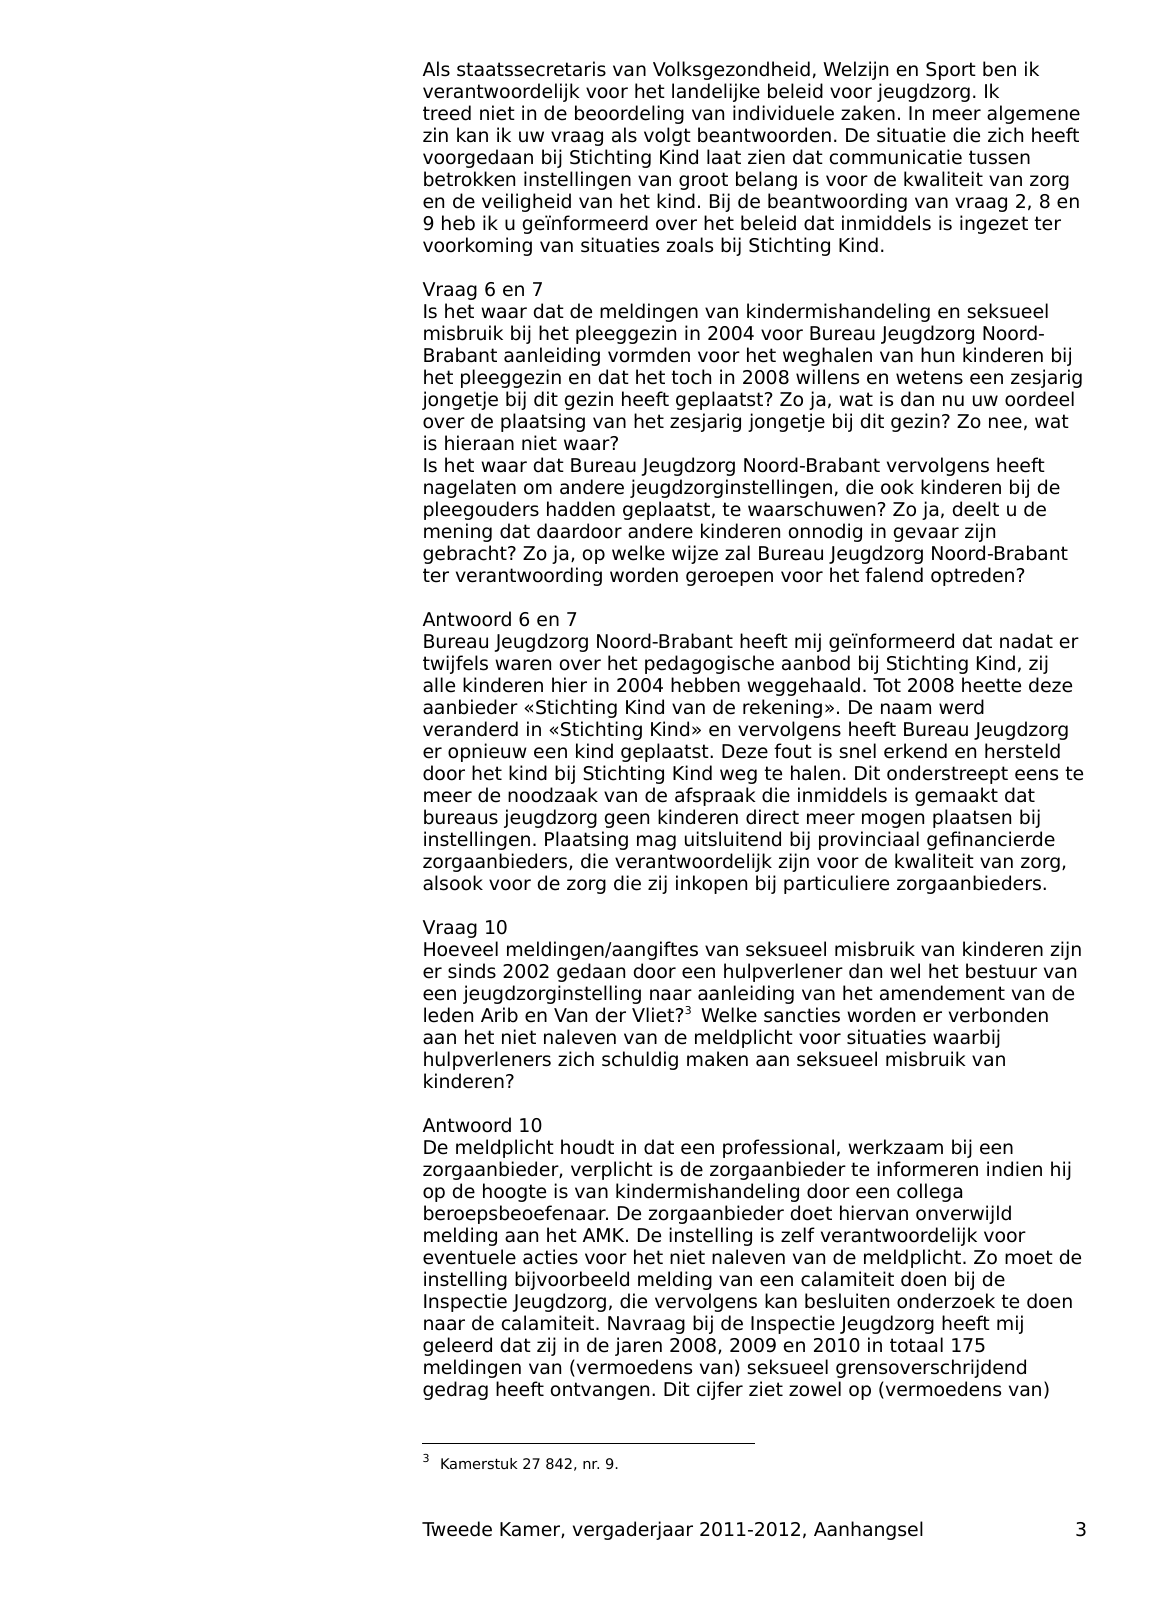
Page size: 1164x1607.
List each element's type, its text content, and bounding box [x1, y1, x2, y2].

text Vraag 10 [422, 917, 1087, 939]
text De meldplicht houdt in dat een professional, werkzaam bij een zorgaanbieder, verplicht is de zorgaanbieder te informeren indien hij op de hoogte is van kindermishandeling door een collega beroepsbeoefenaar. De zorgaanbieder doet hiervan onverwijld melding aan het AMK. De instelling is zelf verantwoordelijk voor eventuele acties voor het niet naleven van de meldplicht. Zo moet de instelling bijvoorbeeld melding van een calamiteit doen bij de Inspectie Jeugdzorg, die vervolgens kan besluiten onderzoek te doen naar de calamiteit. Navraag bij de Inspectie Jeugdzorg heeft mij geleerd dat zij in de jaren 2008, 2009 en 2010 in totaal 175 meldingen van (vermoedens van) seksueel grensoverschrijdend gedrag heeft ontvangen. Dit cijfer ziet zowel op (vermoedens van) [422, 1137, 1087, 1401]
text Is het waar dat de meldingen van kindermishandeling en seksueel misbruik bij het pleeggezin in 2004 voor Bureau Jeugdzorg Noord-Brabant aanleiding vormden voor het weghalen van hun kinderen bij het pleeggezin en dat het toch in 2008 willens en wetens een zesjarig jongetje bij dit gezin heeft geplaatst? Zo ja, wat is dan nu uw oordeel over de plaatsing van het zesjarig jongetje bij dit gezin? Zo nee, wat is hieraan niet waar? [422, 301, 1087, 455]
text Bureau Jeugdzorg Noord-Brabant heeft mij geïnformeerd dat nadat er twijfels waren over het pedagogische aanbod bij Stichting Kind, zij alle kinderen hier in 2004 hebben weggehaald. Tot 2008 heette deze aanbieder «Stichting Kind van de rekening». De naam werd veranderd in «Stichting Kind» en vervolgens heeft Bureau Jeugdzorg er opnieuw een kind geplaatst. Deze fout is snel erkend en hersteld door het kind bij Stichting Kind weg te halen. Dit onderstreept eens te meer de noodzaak van de afspraak die inmiddels is gemaakt dat bureaus jeugdzorg geen kinderen direct meer mogen plaatsen bij instellingen. Plaatsing mag uitsluitend bij provinciaal gefinancierde zorgaanbieders, die verantwoordelijk zijn voor de kwaliteit van zorg, alsook voor de zorg die zij inkopen bij particuliere zorgaanbieders. [422, 631, 1087, 895]
text Vraag 6 en 7 [422, 279, 1087, 301]
text Is het waar dat Bureau Jeugdzorg Noord-Brabant vervolgens heeft nagelaten om andere jeugdzorginstellingen, die ook kinderen bij de pleegouders hadden geplaatst, te waarschuwen? Zo ja, deelt u de mening dat daardoor andere kinderen onnodig in gevaar zijn gebracht? Zo ja, op welke wijze zal Bureau Jeugdzorg Noord-Brabant ter verantwoording worden geroepen voor het falend optreden? [422, 455, 1087, 587]
text Hoeveel meldingen/aangiftes van seksueel misbruik van kinderen zijn er sinds 2002 gedaan door een hulpverlener dan wel het bestuur van een jeugdzorginstelling naar aanleiding van het amendement van de leden Arib en Van der Vliet? Welke sancties worden er verbonden aan het niet naleven van de meldplicht voor situaties waarbij hulpverleners zich schuldig maken aan seksueel misbruik van kinderen? [422, 939, 1087, 1093]
text Antwoord 10 [422, 1115, 1087, 1137]
text Kamerstuk 27 842, nr. 9. [422, 1452, 1087, 1474]
text Als staatssecretaris van Volksgezondheid, Welzijn en Sport ben ik verantwoordelijk voor het landelijke beleid voor jeugdzorg. Ik treed niet in de beoordeling van individuele zaken. In meer algemene zin kan ik uw vraag als volgt beantwoorden. De situatie die zich heeft voorgedaan bij Stichting Kind laat zien dat communicatie tussen betrokken instellingen van groot belang is voor de kwaliteit van zorg en de veiligheid van het kind. Bij de beantwoording van vraag 2, 8 en 9 heb ik u geïnformeerd over het beleid dat inmiddels is ingezet ter voorkoming van situaties zoals bij Stichting Kind. [422, 59, 1087, 257]
text Antwoord 6 en 7 [422, 609, 1087, 631]
